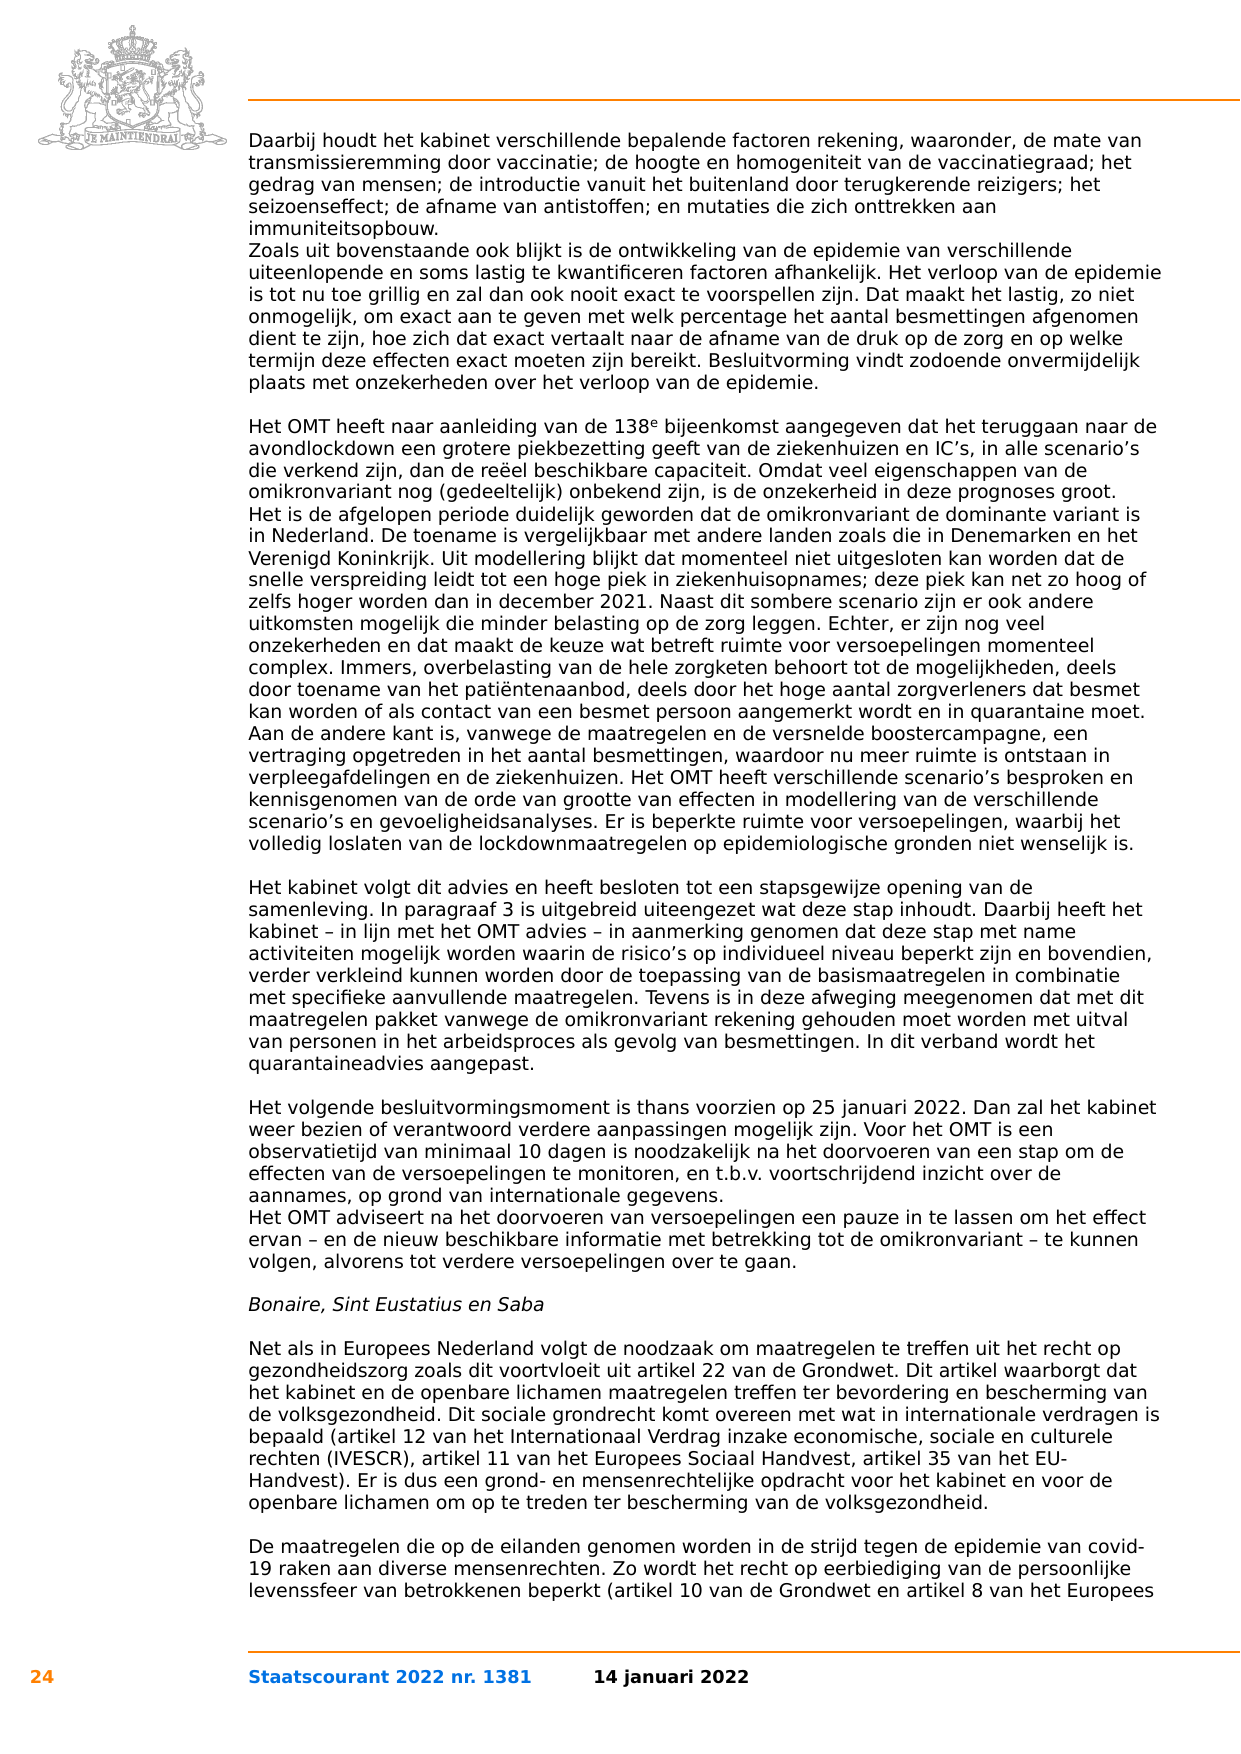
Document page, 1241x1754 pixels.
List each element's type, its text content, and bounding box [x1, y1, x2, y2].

text Net als in Europees Nederland volgt de noodzaak om maatregelen te treffen uit het recht op gezondheidszorg zoals dit voortvloeit uit artikel 22 van de Grondwet. Dit artikel waarborgt dat het kabinet en de openbare lichamen maatregelen treffen ter bevordering en bescherming van de volksgezondheid. Dit sociale grondrecht komt overeen met wat in internationale verdragen is bepaald (artikel 12 van het Internationaal Verdrag inzake economische, sociale en culturele rechten (IVESCR), artikel 11 van het Europees Sociaal Handvest, artikel 35 van het EU-Handvest). Er is dus een grond- en mensenrechtelijke opdracht voor het kabinet en voor de openbare lichamen om op te treden ter bescherming van de volksgezondheid. [248, 1338, 1163, 1514]
text Het kabinet volgt dit advies en heeft besloten tot een stapsgewijze opening van de samenleving. In paragraaf 3 is uitgebreid uiteengezet wat deze stap inhoudt. Daarbij heeft het kabinet – in lijn met het OMT advies – in aanmerking genomen dat deze stap met name activiteiten mogelijk worden waarin de risico’s op individueel niveau beperkt zijn en bovendien, verder verkleind kunnen worden door de toepassing van de basismaatregelen in combinatie met specifieke aanvullende maatregelen. Tevens is in deze afweging meegenomen dat met dit maatregelen pakket vanwege de omikronvariant rekening gehouden moet worden met uitval van personen in het arbeidsproces als gevolg van besmettingen. In dit verband wordt het quarantaineadvies aangepast. [248, 877, 1163, 1075]
subtitle Bonaire, Sint Eustatius en Saba [248, 1294, 1163, 1316]
text Zoals uit bovenstaande ook blijkt is de ontwikkeling van de epidemie van verschillende uiteenlopende en soms lastig te kwantificeren factoren afhankelijk. Het verloop van de epidemie is tot nu toe grillig en zal dan ook nooit exact te voorspellen zijn. Dat maakt het lastig, zo niet onmogelijk, om exact aan te geven met welk percentage het aantal besmettingen afgenomen dient te zijn, hoe zich dat exact vertaalt naar de afname van de druk op de zorg en op welke termijn deze effecten exact moeten zijn bereikt. Besluitvorming vindt zodoende onvermijdelijk plaats met onzekerheden over het verloop van de epidemie. [248, 240, 1163, 394]
picture [38, 25, 227, 150]
text De maatregelen die op de eilanden genomen worden in de strijd tegen de epidemie van covid-19 raken aan diverse mensenrechten. Zo wordt het recht op eerbiediging van de persoonlijke levenssfeer van betrokkenen beperkt (artikel 10 van de Grondwet en artikel 8 van het Europees [248, 1536, 1163, 1602]
text Het volgende besluitvormingsmoment is thans voorzien op 25 januari 2022. Dan zal het kabinet weer bezien of verantwoord verdere aanpassingen mogelijk zijn. Voor het OMT is een observatietijd van minimaal 10 dagen is noodzakelijk na het doorvoeren van een stap om de effecten van de versoepelingen te monitoren, en t.b.v. voortschrijdend inzicht over de aannames, op grond van internationale gegevens. [248, 1097, 1163, 1207]
text Het OMT adviseert na het doorvoeren van versoepelingen een pauze in te lassen om het effect ervan – en de nieuw beschikbare informatie met betrekking tot de omikronvariant – te kunnen volgen, alvorens tot verdere versoepelingen over te gaan. [248, 1207, 1163, 1272]
text Daarbij houdt het kabinet verschillende bepalende factoren rekening, waaronder, de mate van transmissieremming door vaccinatie; de hoogte en homogeniteit van de vaccinatiegraad; het gedrag van mensen; de introductie vanuit het buitenland door terugkerende reizigers; het seizoenseffect; de afname van antistoffen; en mutaties die zich onttrekken aan immuniteitsopbouw. [248, 130, 1163, 240]
text Het is de afgelopen periode duidelijk geworden dat de omikronvariant de dominante variant is in Nederland. De toename is vergelijkbaar met andere landen zoals die in Denemarken en het Verenigd Koninkrijk. Uit modellering blijkt dat momenteel niet uitgesloten kan worden dat de snelle verspreiding leidt tot een hoge piek in ziekenhuisopnames; deze piek kan net zo hoog of zelfs hoger worden dan in december 2021. Naast dit sombere scenario zijn er ook andere uitkomsten mogelijk die minder belasting op de zorg leggen. Echter, er zijn nog veel onzekerheden en dat maakt de keuze wat betreft ruimte voor versoepelingen momenteel complex. Immers, overbelasting van de hele zorgketen behoort tot de mogelijkheden, deels door toename van het patiëntenaanbod, deels door het hoge aantal zorgverleners dat besmet kan worden of als contact van een besmet persoon aangemerkt wordt en in quarantaine moet. Aan de andere kant is, vanwege de maatregelen en de versnelde boostercampagne, een vertraging opgetreden in het aantal besmettingen, waardoor nu meer ruimte is ontstaan in verpleegafdelingen en de ziekenhuizen. Het OMT heeft verschillende scenario’s besproken en kennisgenomen van de orde van grootte van effecten in modellering van de verschillende scenario’s en gevoeligheidsanalyses. Er is beperkte ruimte voor versoepelingen, waarbij het volledig loslaten van de lockdownmaatregelen op epidemiologische gronden niet wenselijk is. [248, 503, 1163, 855]
text Het OMT heeft naar aanleiding van de 138e bijeenkomst aangegeven dat het teruggaan naar de avondlockdown een grotere piekbezetting geeft van de ziekenhuizen en IC’s, in alle scenario’s die verkend zijn, dan de reëel beschikbare capaciteit. Omdat veel eigenschappen van de omikronvariant nog (gedeeltelijk) onbekend zijn, is de onzekerheid in deze prognoses groot. [248, 416, 1163, 503]
